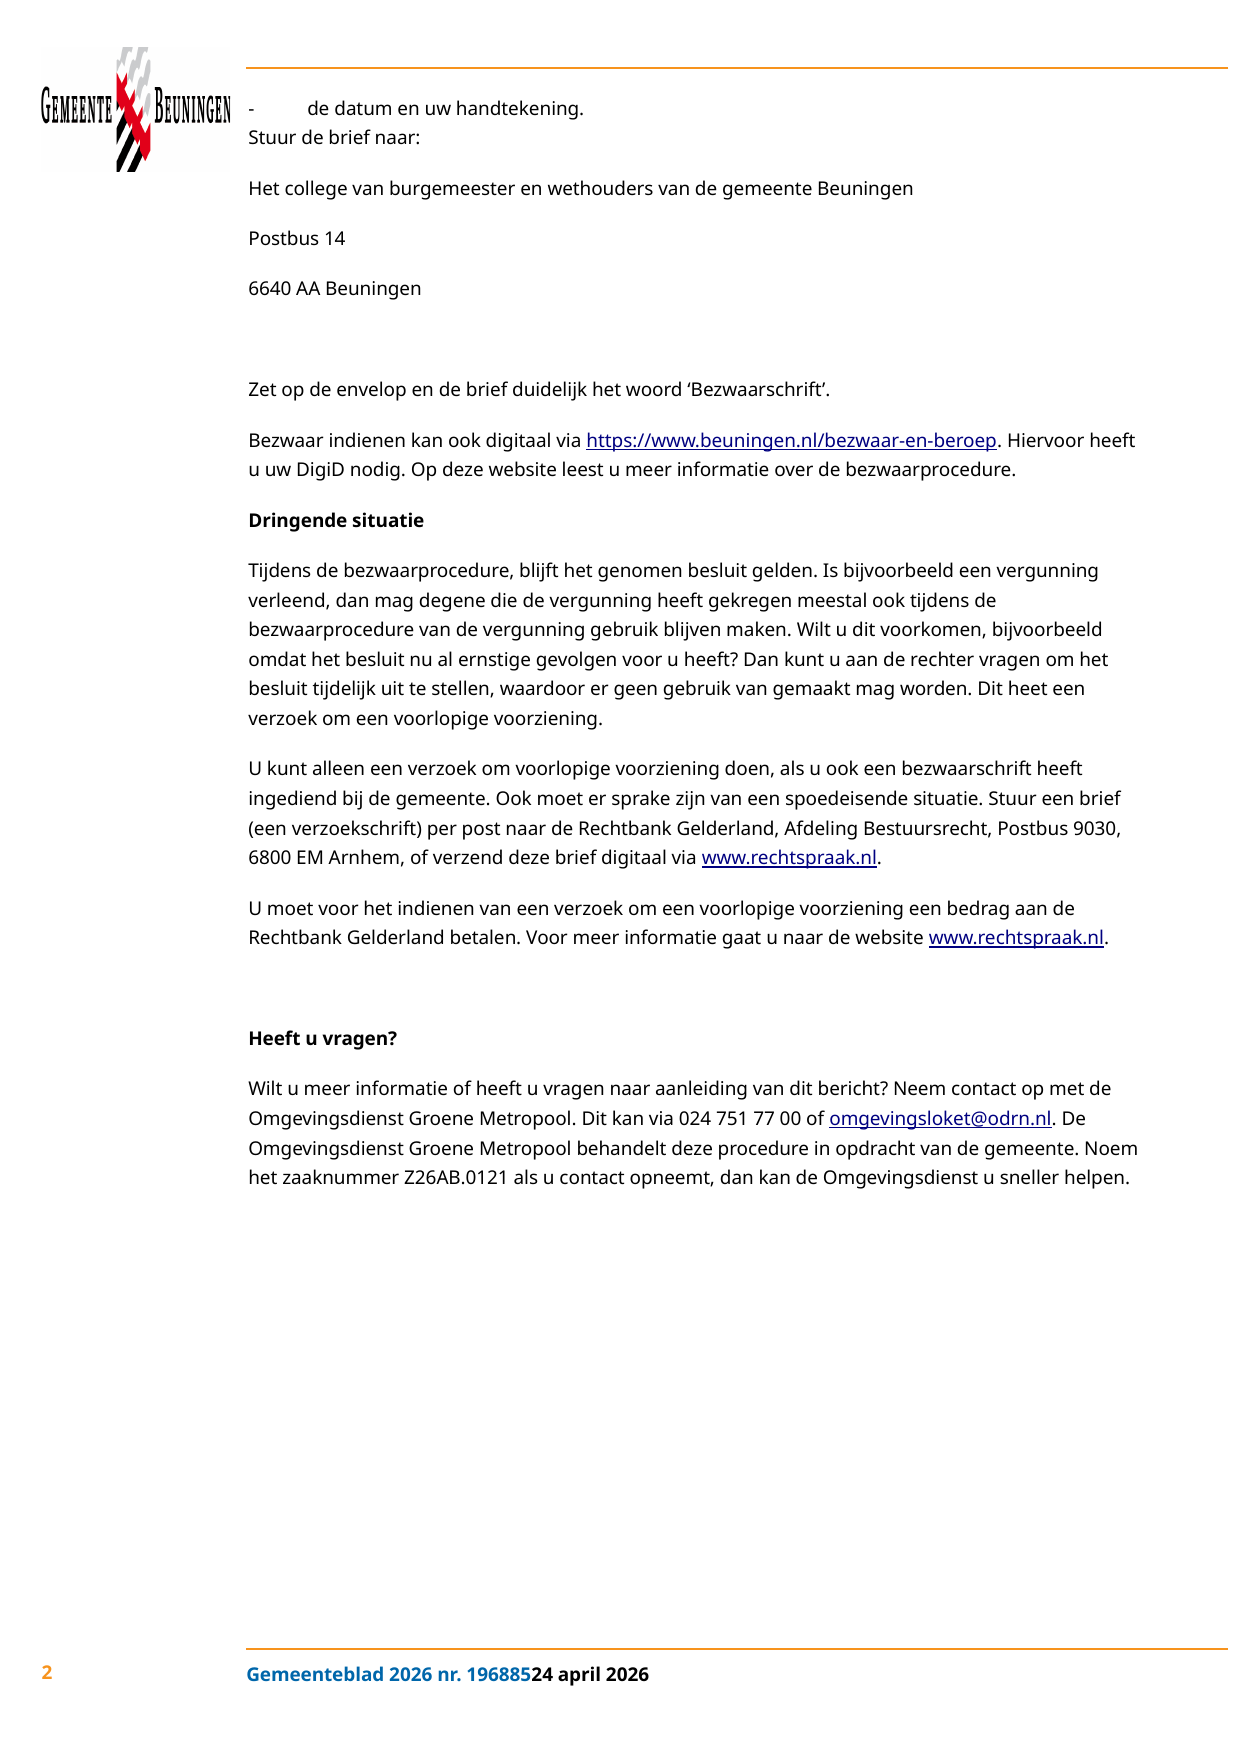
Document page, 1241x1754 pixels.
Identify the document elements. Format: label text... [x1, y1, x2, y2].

text Dringende situatie [248, 507, 1152, 533]
text Bezwaar indienen kan ook digitaal via https://www.beuningen.nl/bezwaar-en-beroep. Hiervoor heeft u uw DigiD nodig. Op deze website leest u meer informatie over de bezwaarprocedure. [248, 427, 1152, 482]
text 6640 AA Beuningen [248, 276, 1152, 301]
text Wilt u meer informatie of heeft u vragen naar aanleiding van dit bericht? Neem contact op met de Omgevingsdienst Groene Metropool. Dit kan via 024 751 77 00 of omgevingsloket@odrn.nl. De Omgevingsdienst Groene Metropool behandelt deze procedure in opdracht van de gemeente. Noem het zaaknummer Z26AB.0121 als u contact opneemt, dan kan de Omgevingsdienst u sneller helpen. [248, 1076, 1152, 1190]
text Stuur de brief naar: [248, 124, 1152, 150]
text U kunt alleen een verzoek om voorlopige voorziening doen, als u ook een bezwaarschrift heeft ingediend bij de gemeente. Ook moet er sprake zijn van een spoedeisende situatie. Stuur een brief (een verzoekschrift) per post naar de Rechtbank Gelderland, Afdeling Bestuursrecht, Postbus 9030, 6800 EM Arnhem, of verzend deze brief digitaal via www.rechtspraak.nl. [248, 756, 1152, 870]
text Tijdens de bezwaarprocedure, blijft het genomen besluit gelden. Is bijvoorbeeld een vergunning verleend, dan mag degene die de vergunning heeft gekregen meestal ook tijdens de bezwaarprocedure van de vergunning gebruik blijven maken. Wilt u dit voorkomen, bijvoorbeeld omdat het besluit nu al ernstige gevolgen voor u heeft? Dan kunt u aan de rechter vragen om het besluit tijdelijk uit te stellen, waardoor er geen gebruik van gemaakt mag worden. Dit heet een verzoek om een voorlopige voorziening. [248, 557, 1152, 731]
text U moet voor het indienen van een verzoek om een voorlopige voorziening een bedrag aan de Rechtbank Gelderland betalen. Voor meer informatie gaat u naar de website www.rechtspraak.nl. [248, 895, 1152, 950]
text Zet op de envelop en de brief duidelijk het woord ‘Bezwaarschrift’. [248, 376, 1152, 402]
text Heeft u vragen? [248, 1025, 1152, 1051]
text Het college van burgemeester en wethouders van de gemeente Beuningen [248, 175, 1152, 201]
list de datum en uw handtekening. [248, 95, 1152, 121]
picture [41, 47, 231, 172]
text Postbus 14 [248, 225, 1152, 251]
